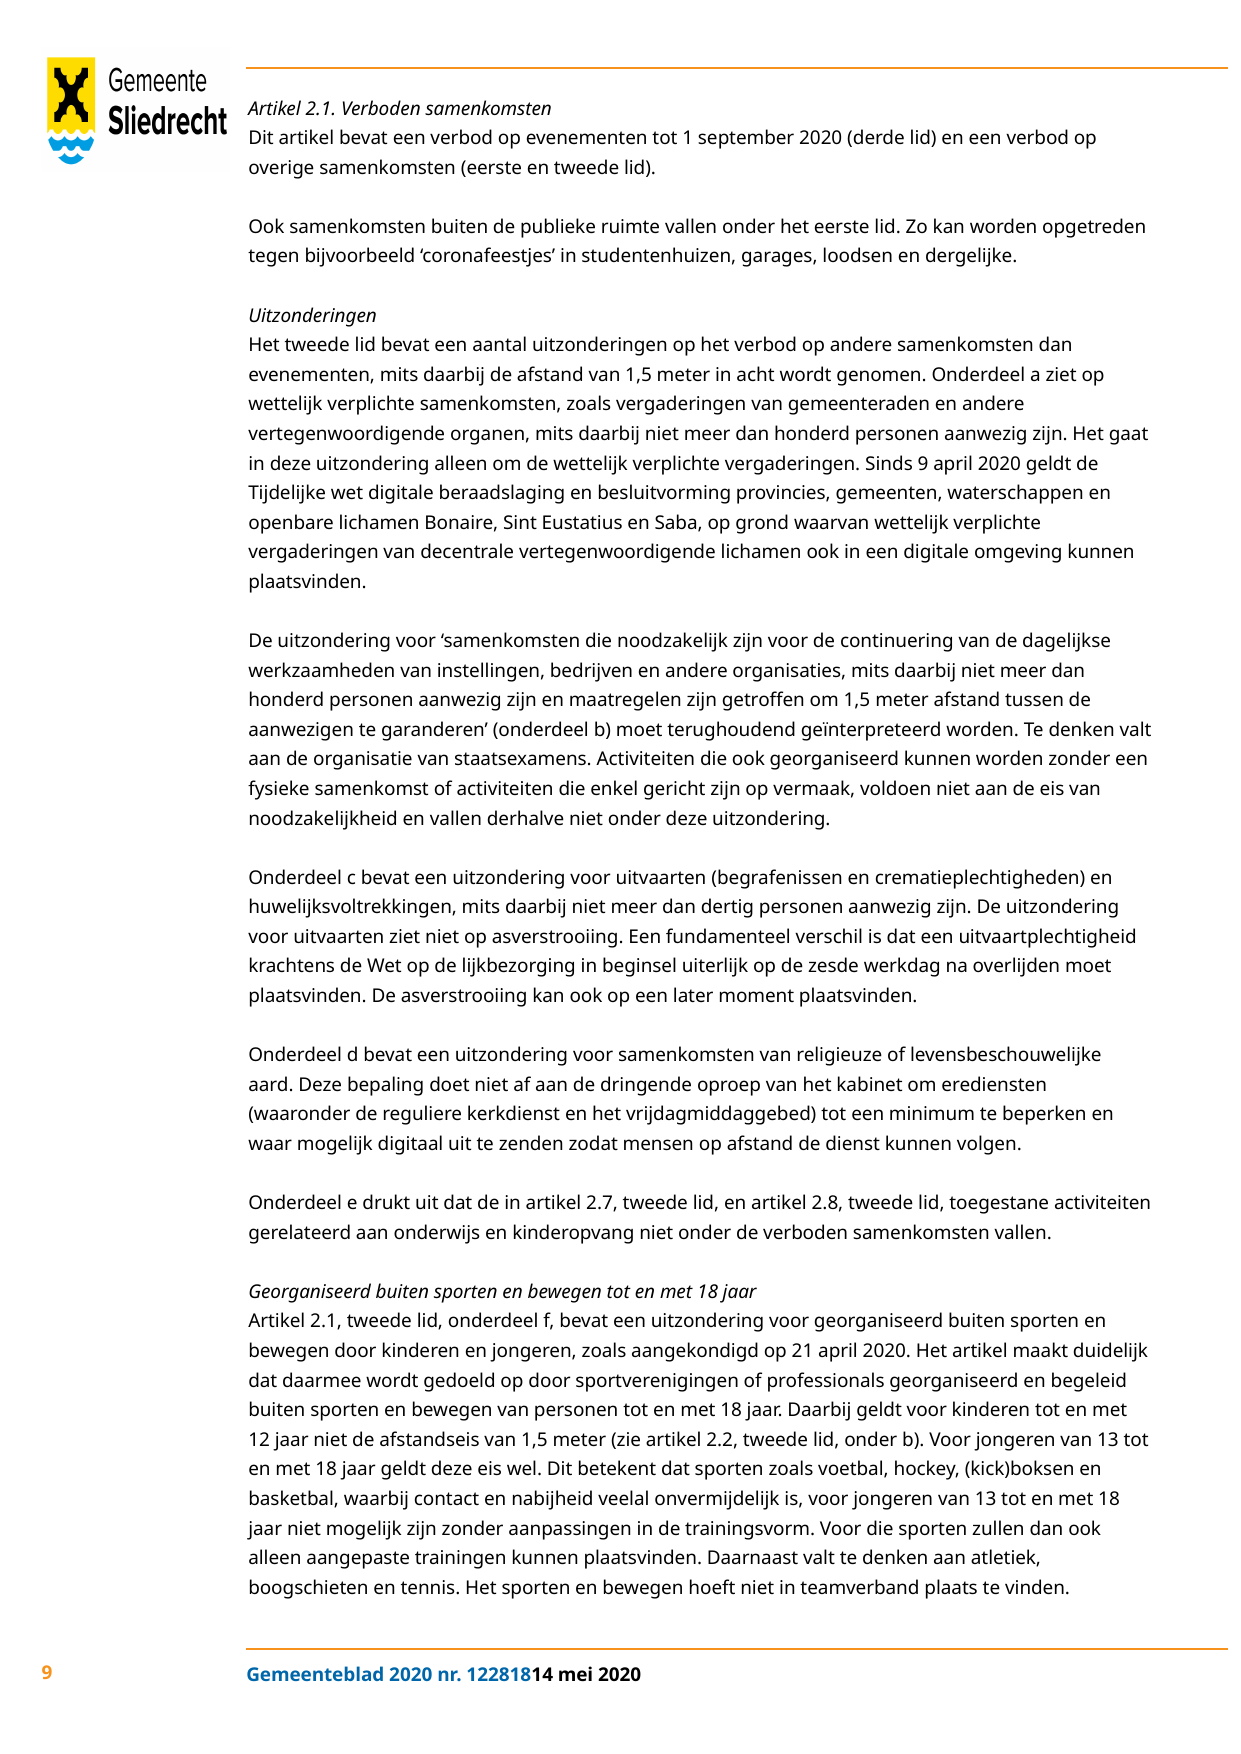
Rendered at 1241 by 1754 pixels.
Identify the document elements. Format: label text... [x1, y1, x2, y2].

text De uitzondering voor ‘samenkomsten die noodzakelijk zijn voor de continuering van de dagelijkse werkzaamheden van instellingen, bedrijven en andere organisaties, mits daarbij niet meer dan honderd personen aanwezig zijn en maatregelen zijn getroffen om 1,5 meter afstand tussen de aanwezigen te garanderen’ (onderdeel b) moet terughoudend geïnterpreteerd worden. Te denken valt aan de organisatie van staatsexamens. Activiteiten die ook georganiseerd kunnen worden zonder een fysieke samenkomst of activiteiten die enkel gericht zijn op vermaak, voldoen niet aan de eis van noodzakelijkheid en vallen derhalve niet onder deze uitzondering. [248, 627, 1152, 831]
text Georganiseerd buiten sporten en bewegen tot en met 18 jaar [248, 1278, 1152, 1304]
text Onderdeel c bevat een uitzondering voor uitvaarten (begrafenissen en crematieplechtigheden) en huwelijksvoltrekkingen, mits daarbij niet meer dan dertig personen aanwezig zijn. De uitzondering voor uitvaarten ziet niet op asverstrooiing. Een fundamenteel verschil is dat een uitvaartplechtigheid krachtens de Wet op de lijkbezorging in beginsel uiterlijk op de zesde werkdag na overlijden moet plaatsvinden. De asverstrooiing kan ook op een later moment plaatsvinden. [248, 864, 1152, 1008]
text Onderdeel d bevat een uitzondering voor samenkomsten van religieuze of levensbeschouwelijke aard. Deze bepaling doet niet af aan de dringende oproep van het kabinet om erediensten (waaronder de reguliere kerkdienst en het vrijdagmiddaggebed) tot een minimum te beperken en waar mogelijk digitaal uit te zenden zodat mensen op afstand de dienst kunnen volgen. [248, 1041, 1152, 1156]
text Dit artikel bevat een verbod op evenementen tot 1 september 2020 (derde lid) en een verbod op overige samenkomsten (eerste en tweede lid). [248, 124, 1152, 180]
picture [41, 47, 231, 172]
text Artikel 2.1. Verboden samenkomsten [248, 95, 1152, 121]
text Ook samenkomsten buiten de publieke ruimte vallen onder het eerste lid. Zo kan worden opgetreden tegen bijvoorbeeld ‘coronafeestjes’ in studentenhuizen, garages, loodsen en dergelijke. [248, 213, 1152, 268]
text Uitzonderingen [248, 302, 1152, 328]
text Onderdeel e drukt uit dat de in artikel 2.7, tweede lid, en artikel 2.8, tweede lid, toegestane activiteiten gerelateerd aan onderwijs en kinderopvang niet onder de verboden samenkomsten vallen. [248, 1189, 1152, 1245]
text Het tweede lid bevat een aantal uitzonderingen op het verbod op andere samenkomsten dan evenementen, mits daarbij de afstand van 1,5 meter in acht wordt genomen. Onderdeel a ziet op wettelijk verplichte samenkomsten, zoals vergaderingen van gemeenteraden en andere vertegenwoordigende organen, mits daarbij niet meer dan honderd personen aanwezig zijn. Het gaat in deze uitzondering alleen om de wettelijk verplichte vergaderingen. Sinds 9 april 2020 geldt de Tijdelijke wet digitale beraadslaging en besluitvorming provincies, gemeenten, waterschappen en openbare lichamen Bonaire, Sint Eustatius en Saba, op grond waarvan wettelijk verplichte vergaderingen van decentrale vertegenwoordigende lichamen ook in een digitale omgeving kunnen plaatsvinden. [248, 331, 1152, 594]
text Artikel 2.1, tweede lid, onderdeel f, bevat een uitzondering voor georganiseerd buiten sporten en bewegen door kinderen en jongeren, zoals aangekondigd op 21 april 2020. Het artikel maakt duidelijk dat daarmee wordt gedoeld op door sportverenigingen of professionals georganiseerd en begeleid buiten sporten en bewegen van personen tot en met 18 jaar. Daarbij geldt voor kinderen tot en met 12 jaar niet de afstandseis van 1,5 meter (zie artikel 2.2, tweede lid, onder b). Voor jongeren van 13 tot en met 18 jaar geldt deze eis wel. Dit betekent dat sporten zoals voetbal, hockey, (kick)boksen en basketbal, waarbij contact en nabijheid veelal onvermijdelijk is, voor jongeren van 13 tot en met 18 jaar niet mogelijk zijn zonder aanpassingen in de trainingsvorm. Voor die sporten zullen dan ook alleen aangepaste trainingen kunnen plaatsvinden. Daarnaast valt te denken aan atletiek, boogschieten en tennis. Het sporten en bewegen hoeft niet in teamverband plaats te vinden. [248, 1308, 1152, 1600]
